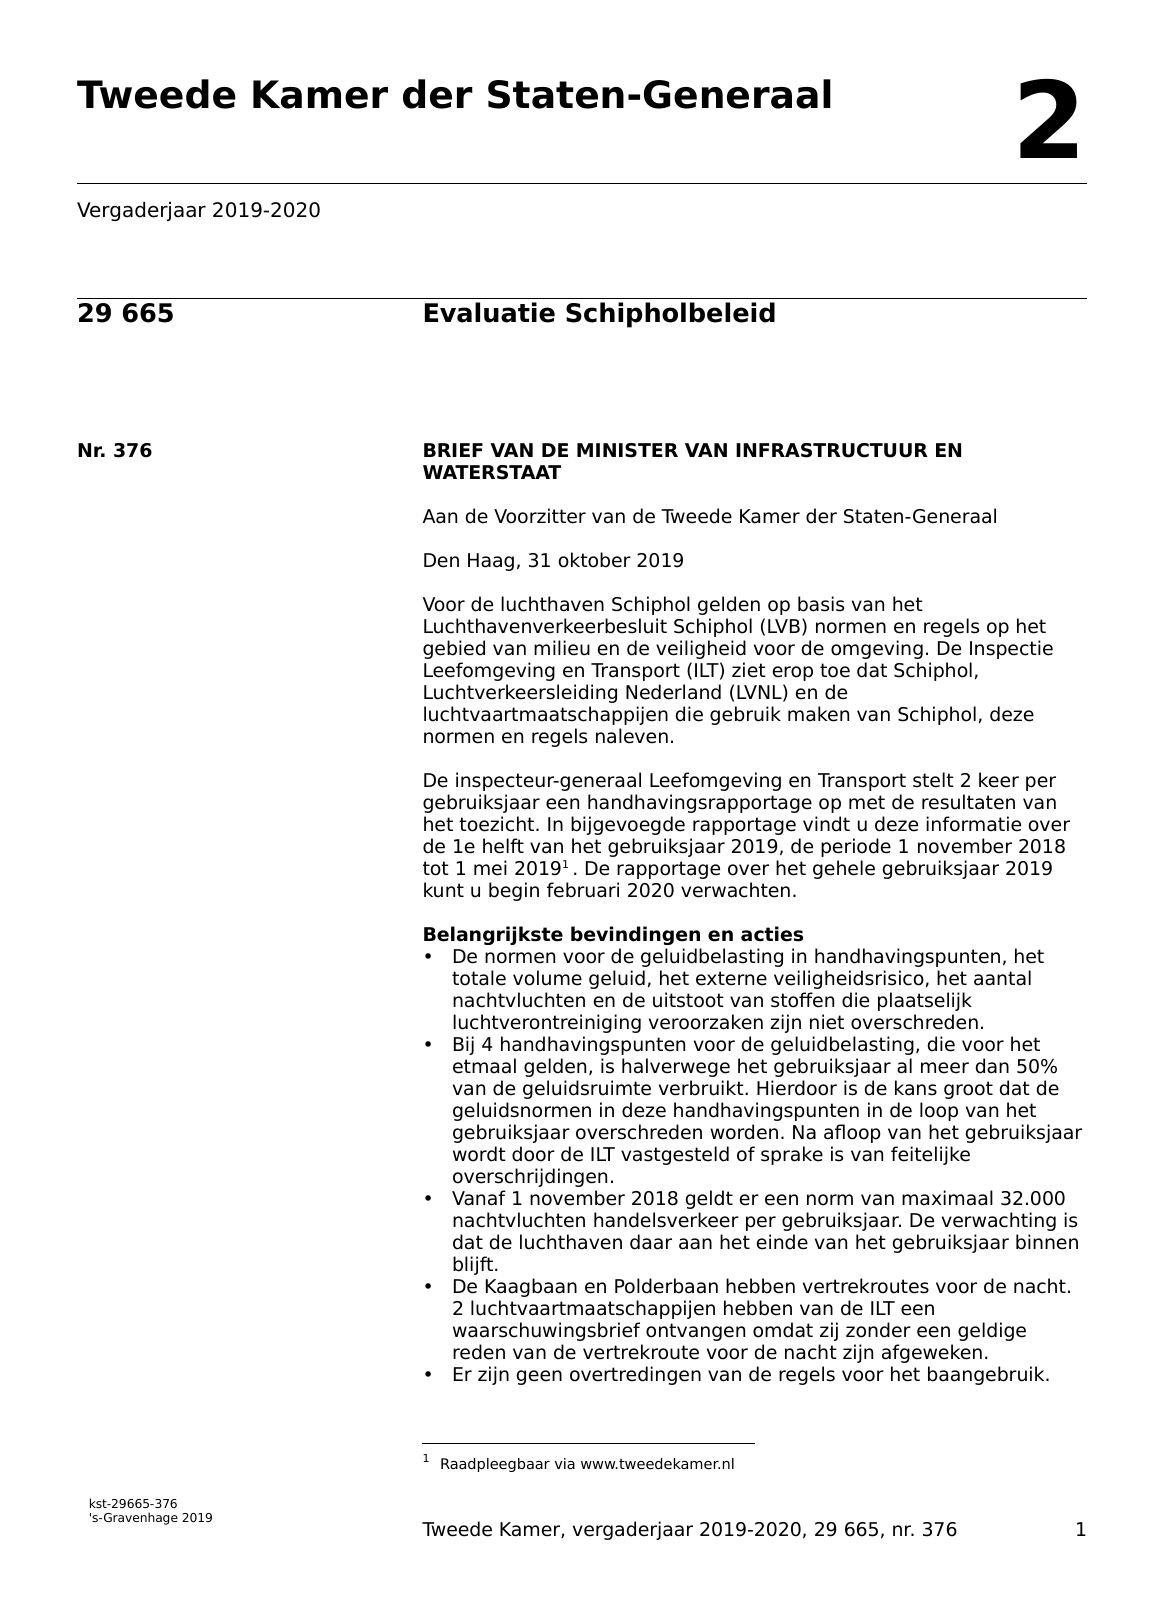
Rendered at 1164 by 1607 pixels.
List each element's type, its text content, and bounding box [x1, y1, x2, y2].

text kst-29665-376 [88, 1497, 323, 1511]
text Den Haag, 31 oktober 2019 [422, 550, 1087, 572]
table_header Tweede Kamer der Staten-Generaal [77, 59, 886, 183]
subtitle Belangrijkste bevindingen en acties [422, 924, 1087, 946]
text 's-Gravenhage 2019 [88, 1511, 323, 1525]
text Voor de luchthaven Schiphol gelden op basis van het Luchthavenverkeerbesluit Schiphol (LVB) normen en regels op het gebied van milieu en de veiligheid voor de omgeving. De Inspectie Leefomgeving en Transport (ILT) ziet erop toe dat Schiphol, Luchtverkeersleiding Nederland (LVNL) en de luchtvaartmaatschappijen die gebruik maken van Schiphol, deze normen en regels naleven. [422, 594, 1087, 748]
table_header 2 [886, 59, 1087, 183]
text • De normen voor de geluidbelasting in handhavingspunten, het totale volume geluid, het externe veiligheidsrisico, het aantal nachtvluchten en de uitstoot van stoffen die plaatselijk luchtverontreiniging veroorzaken zijn niet overschreden. [422, 946, 1087, 1034]
text • Bij 4 handhavingspunten voor de geluidbelasting, die voor het etmaal gelden, is halverwege het gebruiksjaar al meer dan 50% van de geluidsruimte verbruikt. Hierdoor is de kans groot dat de geluidsnormen in deze handhavingspunten in de loop van het gebruiksjaar overschreden worden. Na afloop van het gebruiksjaar wordt door de ILT vastgesteld of sprake is van feitelijke overschrijdingen. [422, 1034, 1087, 1188]
table_cell Vergaderjaar 2019-2020 [77, 184, 1087, 298]
subtitle 29 665 Evaluatie Schipholbeleid [77, 299, 1087, 329]
subtitle Nr. 376 BRIEF VAN DE MINISTER VAN INFRASTRUCTUUR EN WATERSTAAT [77, 440, 1087, 484]
text Aan de Voorzitter van de Tweede Kamer der Staten-Generaal [422, 506, 1087, 528]
text De inspecteur-generaal Leefomgeving en Transport stelt 2 keer per gebruiksjaar een handhavingsrapportage op met de resultaten van het toezicht. In bijgevoegde rapportage vindt u deze informatie over de 1e helft van het gebruiksjaar 2019, de periode 1 november 2018 tot 1 mei 2019. De rapportage over het gehele gebruiksjaar 2019 kunt u begin februari 2020 verwachten. [422, 770, 1087, 902]
text • Vanaf 1 november 2018 geldt er een norm van maximaal 32.000 nachtvluchten handelsverkeer per gebruiksjaar. De verwachting is dat de luchthaven daar aan het einde van het gebruiksjaar binnen blijft. [422, 1188, 1087, 1276]
text • De Kaagbaan en Polderbaan hebben vertrekroutes voor de nacht. 2 luchtvaartmaatschappijen hebben van de ILT een waarschuwingsbrief ontvangen omdat zij zonder een geldige reden van de vertrekroute voor de nacht zijn afgeweken. [422, 1276, 1087, 1364]
text • Er zijn geen overtredingen van de regels voor het baangebruik. [422, 1364, 1087, 1386]
text Raadpleegbaar via www.tweedekamer.nl [422, 1452, 1087, 1474]
